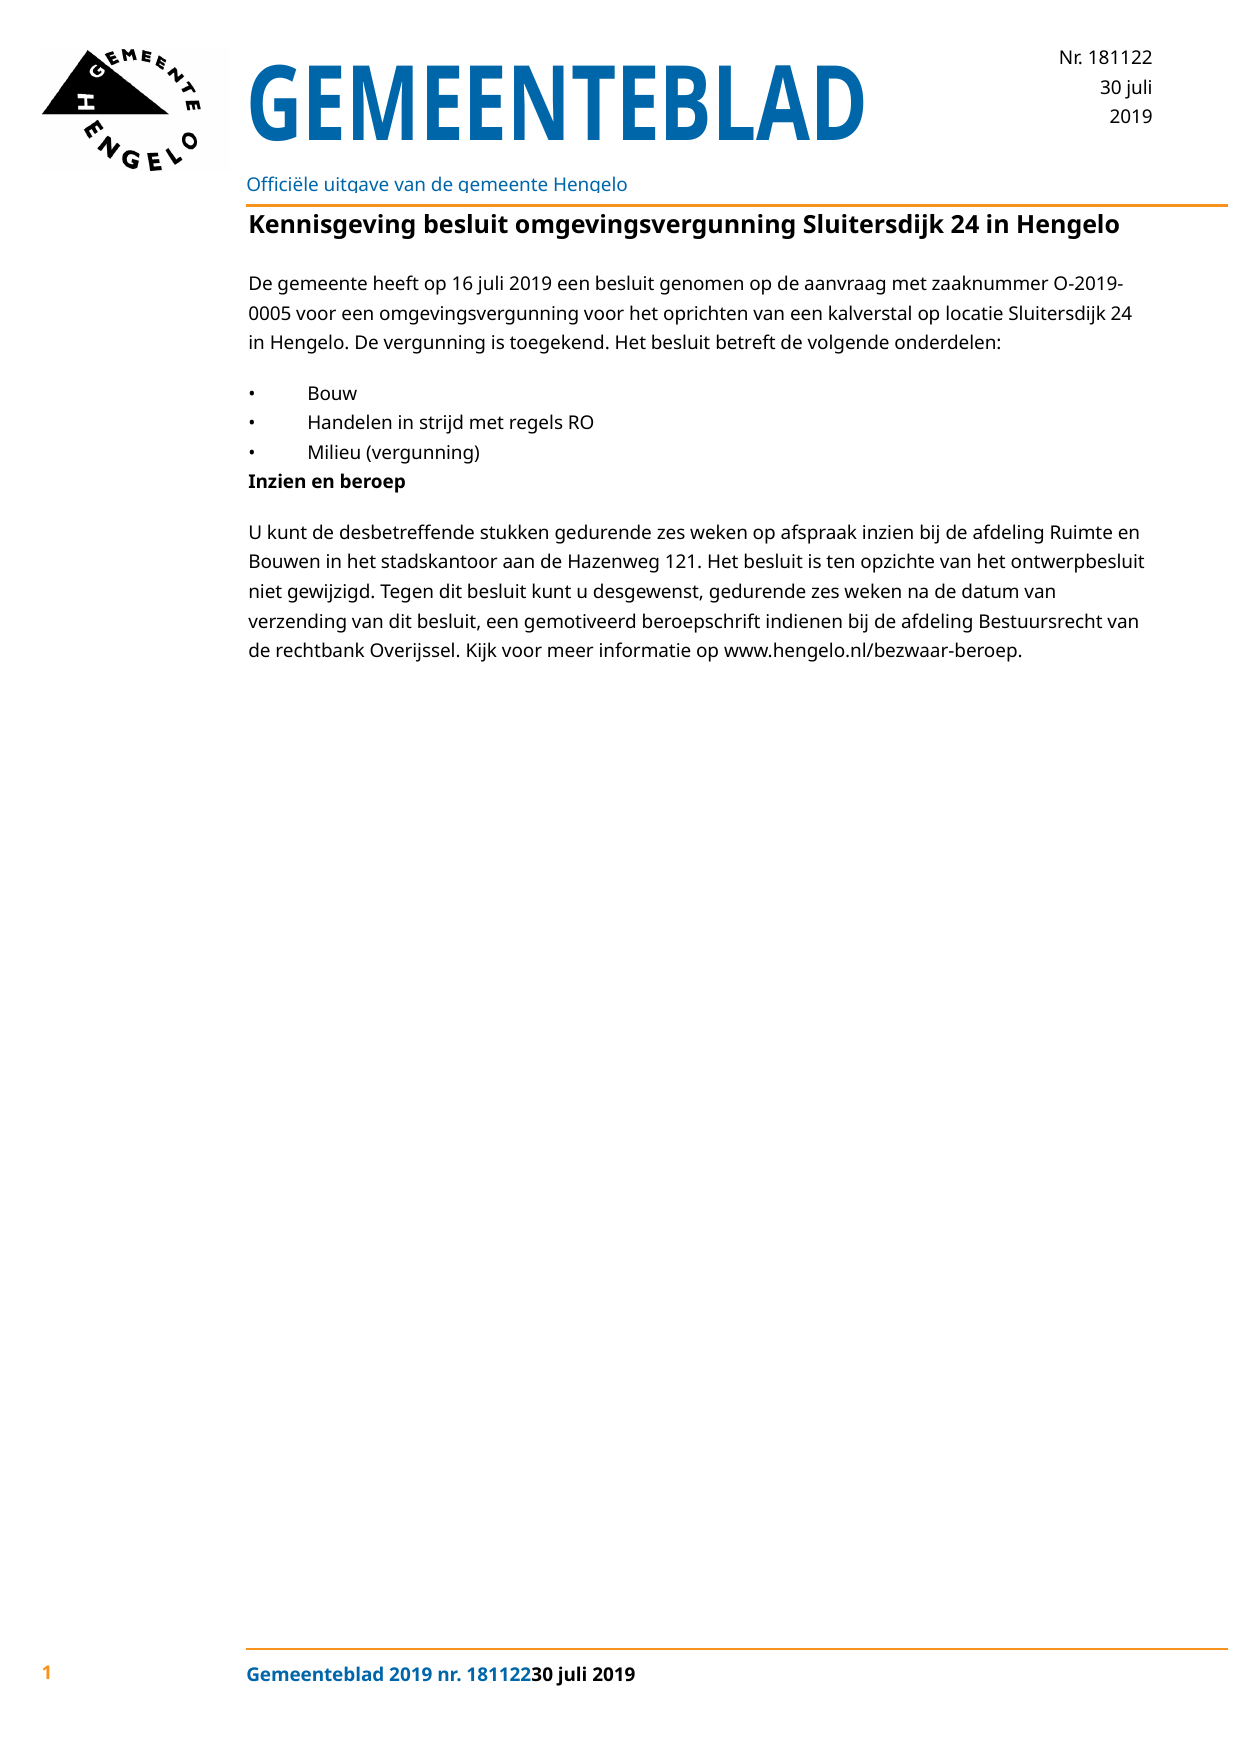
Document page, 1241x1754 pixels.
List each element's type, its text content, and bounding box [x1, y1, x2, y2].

picture [41, 47, 231, 172]
list Bouw [248, 380, 1152, 406]
list Milieu (vergunning) [248, 439, 1152, 465]
text De gemeente heeft op 16 juli 2019 een besluit genomen op de aanvraag met zaaknummer O-2019-0005 voor een omgevingsvergunning voor het oprichten van een kalverstal op locatie Sluitersdijk 24 in Hengelo. De vergunning is toegekend. Het besluit betreft de volgende onderdelen: [248, 270, 1152, 355]
text Kennisgeving besluit omgevingsvergunning Sluitersdijk 24 in Hengelo [248, 207, 1152, 241]
text Inzien en beroep [248, 469, 1152, 494]
list Handelen in strijd met regels RO [248, 409, 1152, 435]
text U kunt de desbetreffende stukken gedurende zes weken op afspraak inzien bij de afdeling Ruimte en Bouwen in het stadskantoor aan de Hazenweg 121. Het besluit is ten opzichte van het ontwerpbesluit niet gewijzigd. Tegen dit besluit kunt u desgewenst, gedurende zes weken na de datum van verzending van dit besluit, een gemotiveerd beroepschrift indienen bij de afdeling Bestuursrecht van de rechtbank Overijssel. Kijk voor meer informatie op www.hengelo.nl/bezwaar-beroep. [248, 519, 1152, 663]
